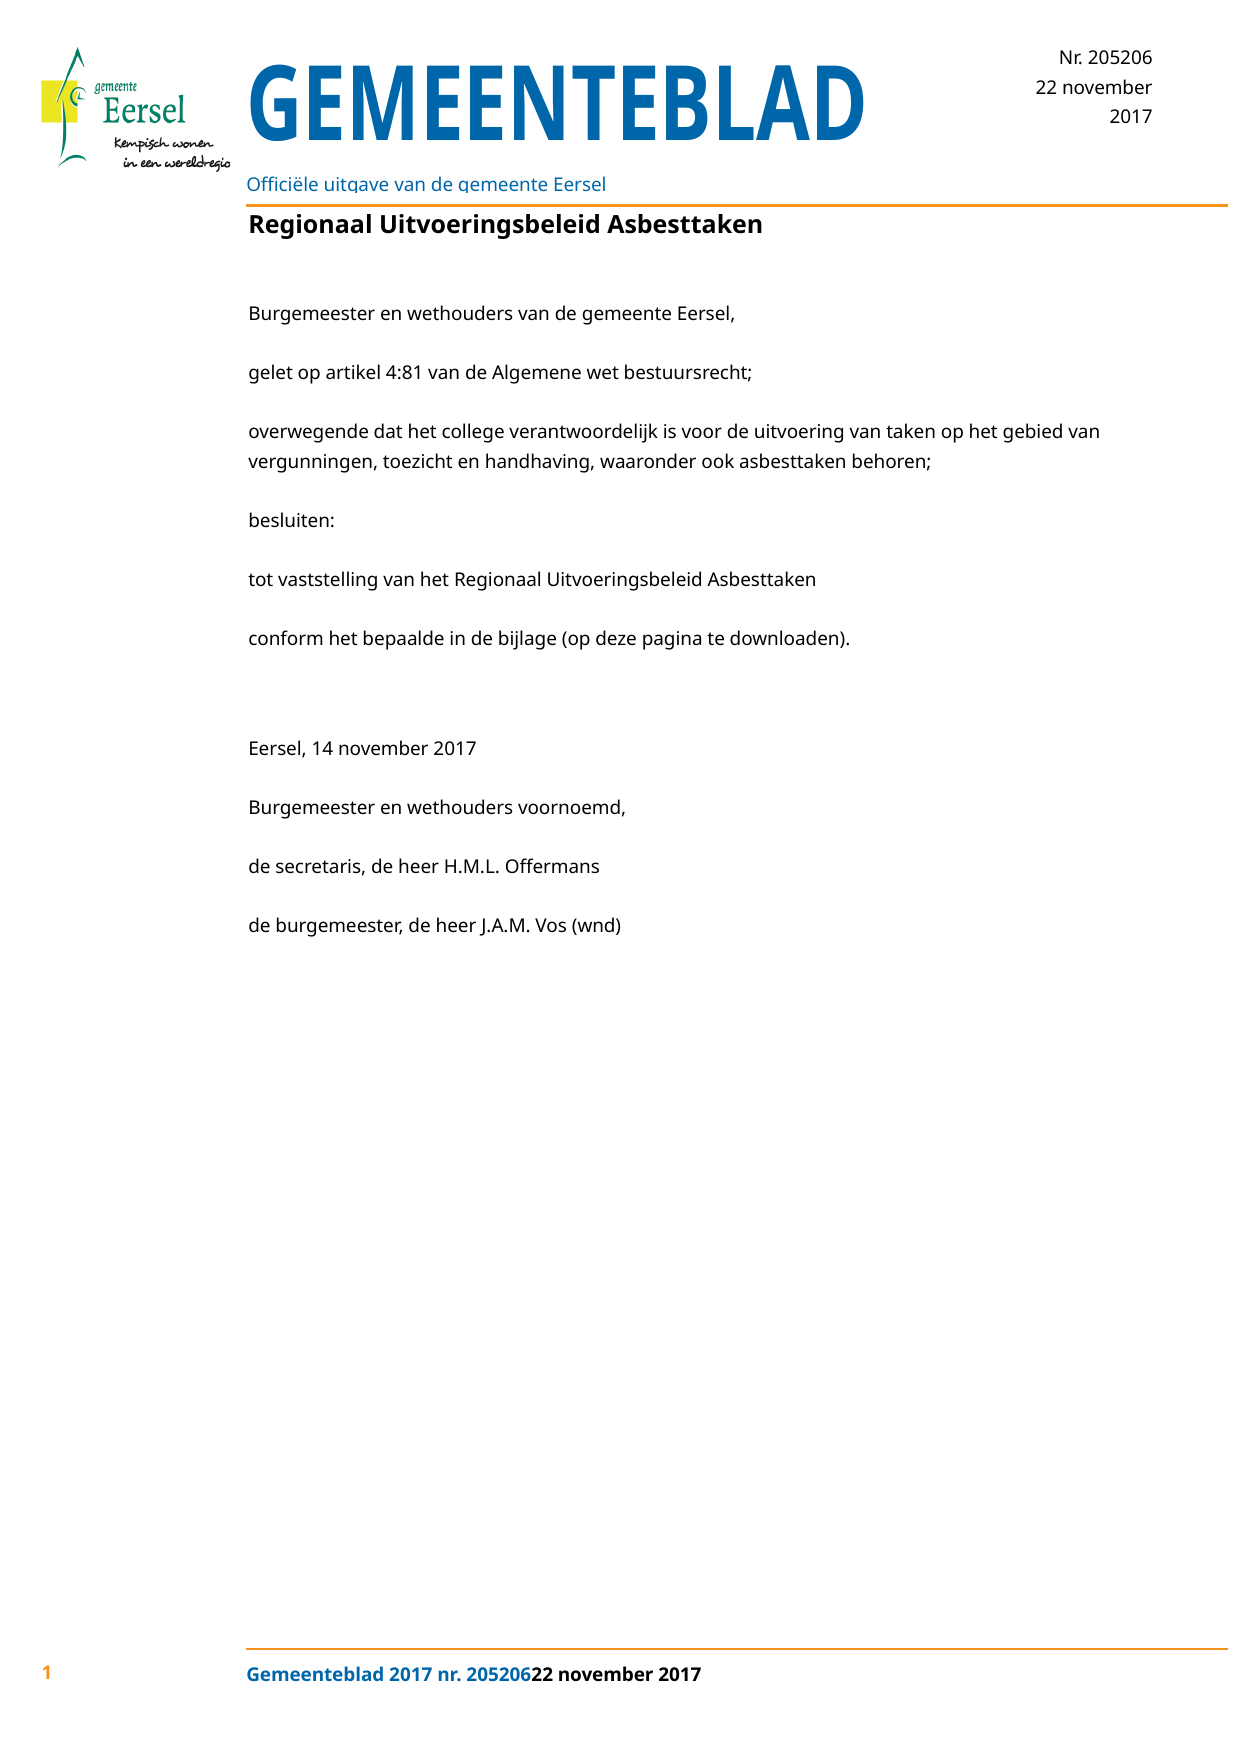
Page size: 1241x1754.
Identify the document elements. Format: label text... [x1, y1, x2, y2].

text Regionaal Uitvoeringsbeleid Asbesttaken [248, 207, 1152, 241]
text Burgemeester en wethouders van de gemeente Eersel, [248, 300, 1152, 326]
text Burgemeester en wethouders voornoemd, [248, 794, 1152, 820]
picture [41, 47, 231, 172]
text Eersel, 14 november 2017 [248, 735, 1152, 761]
text de secretaris, de heer H.M.L. Offermans [248, 853, 1152, 879]
text tot vaststelling van het Regionaal Uitvoeringsbeleid Asbesttaken [248, 566, 1152, 592]
text overwegende dat het college verantwoordelijk is voor de uitvoering van taken op het gebied van vergunningen, toezicht en handhaving, waaronder ook asbesttaken behoren; [248, 418, 1152, 473]
text de burgemeester, de heer J.A.M. Vos (wnd) [248, 912, 1152, 938]
text besluiten: [248, 507, 1152, 533]
text conform het bepaalde in de bijlage (op deze pagina te downloaden). [248, 625, 1152, 651]
text gelet op artikel 4:81 van de Algemene wet bestuursrecht; [248, 359, 1152, 385]
